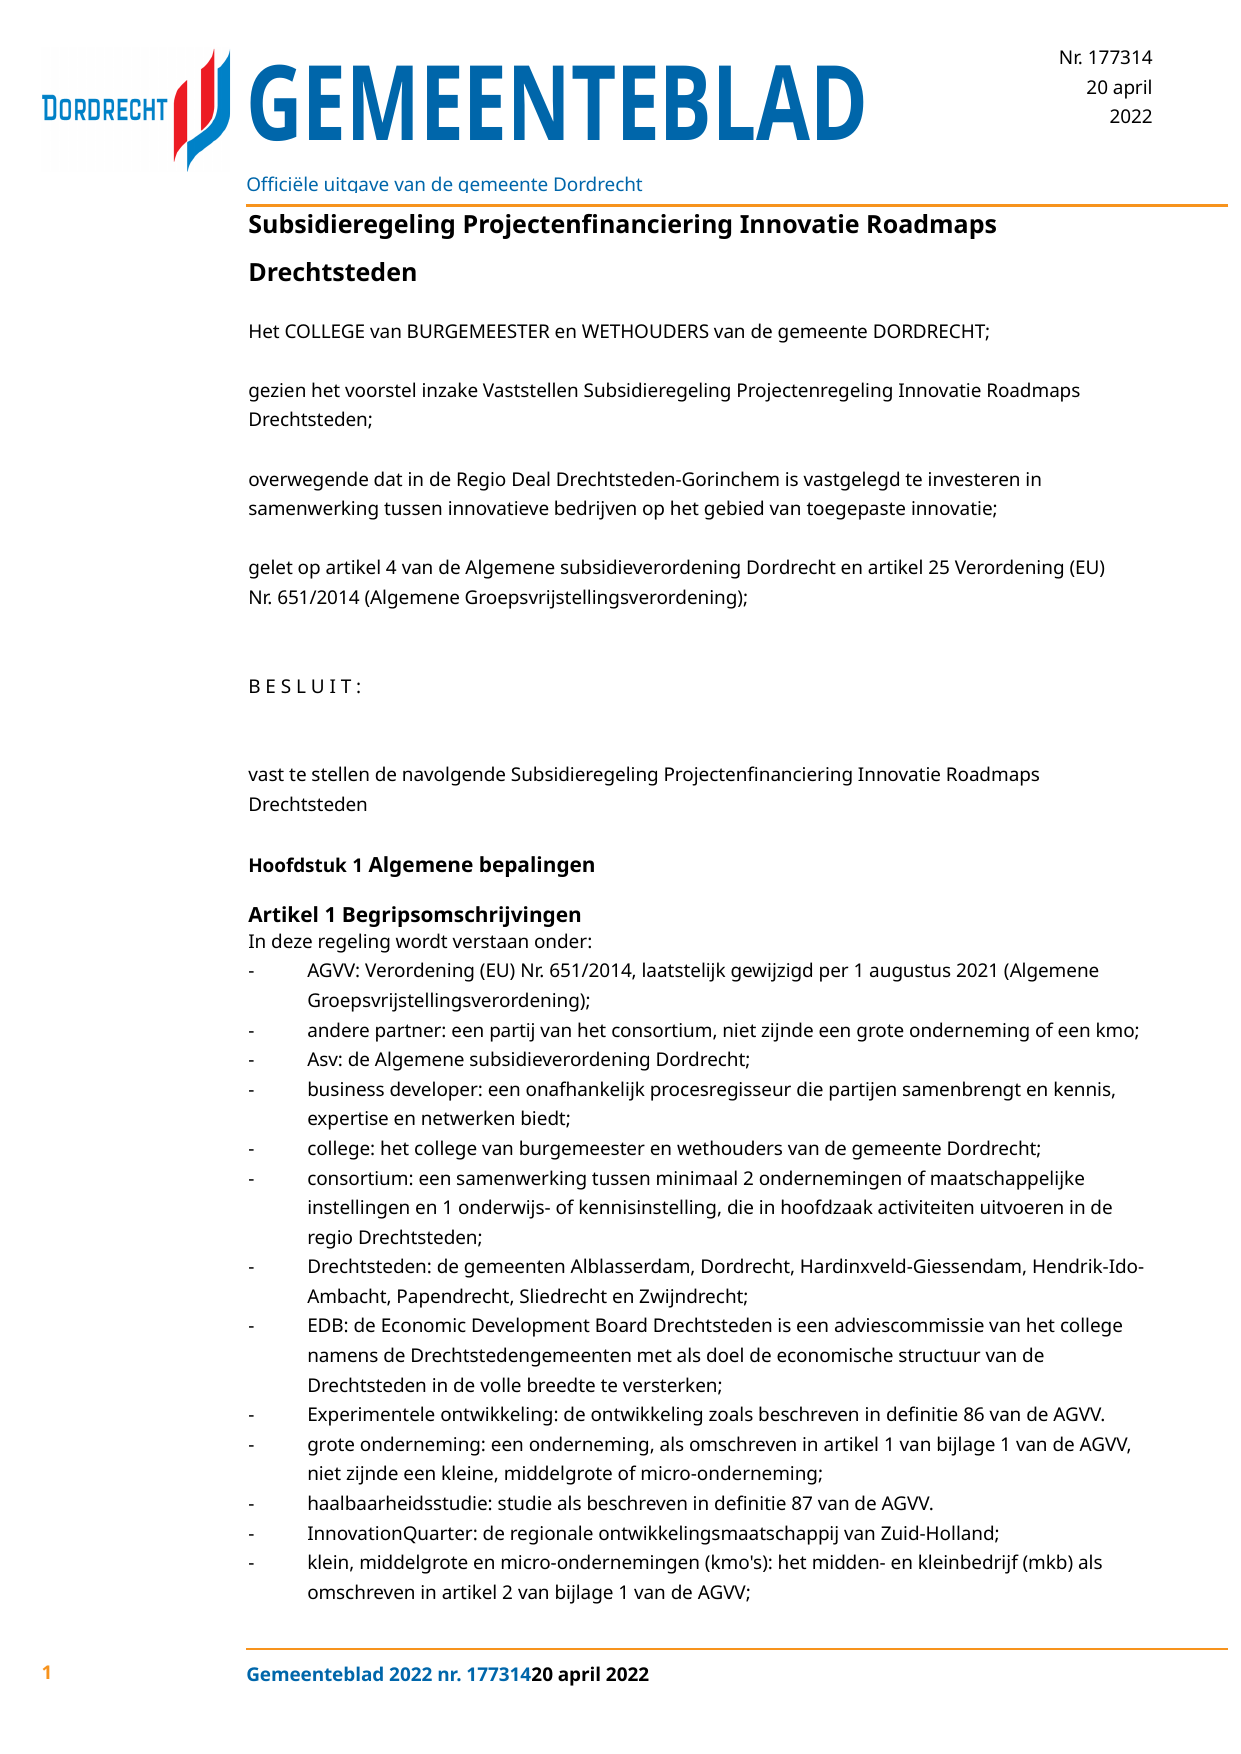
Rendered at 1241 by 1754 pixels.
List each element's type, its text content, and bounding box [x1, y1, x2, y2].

list college: het college van burgemeester en wethouders van de gemeente Dordrecht; [248, 1135, 1152, 1161]
list klein, middelgrote en micro-ondernemingen (kmo's): het midden- en kleinbedrijf (mkb) als omschreven in artikel 2 van bijlage 1 van de AGVV; [248, 1549, 1152, 1605]
text overwegende dat in de Regio Deal Drechtsteden-Gorinchem is vastgelegd te investeren in samenwerking tussen innovatieve bedrijven op het gebied van toegepaste innovatie; [248, 466, 1152, 521]
list haalbaarheidsstudie: studie als beschreven in definitie 87 van de AGVV. [248, 1490, 1152, 1516]
text vast te stellen de navolgende Subsidieregeling Projectenfinanciering Innovatie Roadmaps Drechtsteden [248, 762, 1152, 817]
list AGVV: Verordening (EU) Nr. 651/2014, laatstelijk gewijzigd per 1 augustus 2021 (Algemene Groepsvrijstellingsverordening); [248, 958, 1152, 1013]
list Asv: de Algemene subsidieverordening Dordrecht; [248, 1046, 1152, 1072]
list InnovationQuarter: de regionale ontwikkelingsmaatschappij van Zuid-Holland; [248, 1520, 1152, 1546]
list consortium: een samenwerking tussen minimaal 2 ondernemingen of maatschappelijke instellingen en 1 onderwijs- of kennisinstelling, die in hoofdzaak activiteiten uitvoeren in de regio Drechtsteden; [248, 1165, 1152, 1250]
text gelet op artikel 4 van de Algemene subsidieverordening Dordrecht en artikel 25 Verordening (EU) Nr. 651/2014 (Algemene Groepsvrijstellingsverordening); [248, 554, 1152, 610]
list business developer: een onafhankelijk procesregisseur die partijen samenbrengt en kennis, expertise en netwerken biedt; [248, 1076, 1152, 1131]
list andere partner: een partij van het consortium, niet zijnde een grote onderneming of een kmo; [248, 1017, 1152, 1043]
text Artikel 1 Begripsomschrijvingen [248, 900, 1152, 928]
text Het COLLEGE van BURGEMEESTER en WETHOUDERS van de gemeente DORDRECHT; [248, 318, 1152, 344]
text Hoofdstuk 1 Algemene bepalingen [248, 850, 1152, 879]
picture [41, 47, 231, 172]
text gezien het voorstel inzake Vaststellen Subsidieregeling Projectenregeling Innovatie Roadmaps Drechtsteden; [248, 377, 1152, 432]
list Experimentele ontwikkeling: de ontwikkeling zoals beschreven in definitie 86 van de AGVV. [248, 1401, 1152, 1427]
list grote onderneming: een onderneming, als omschreven in artikel 1 van bijlage 1 van de AGVV, niet zijnde een kleine, middelgrote of micro-onderneming; [248, 1431, 1152, 1486]
text Subsidieregeling Projectenfinanciering Innovatie Roadmaps Drechtsteden [248, 207, 1152, 288]
text In deze regeling wordt verstaan onder: [248, 928, 1152, 954]
list EDB: de Economic Development Board Drechtsteden is een adviescommissie van het college namens de Drechtstedengemeenten met als doel de economische structuur van de Drechtsteden in de volle breedte te versterken; [248, 1313, 1152, 1398]
list Drechtsteden: de gemeenten Alblasserdam, Dordrecht, Hardinxveld-Giessendam, Hendrik-Ido-Ambacht, Papendrecht, Sliedrecht en Zwijndrecht; [248, 1253, 1152, 1309]
text B E S L U I T : [248, 673, 1152, 699]
